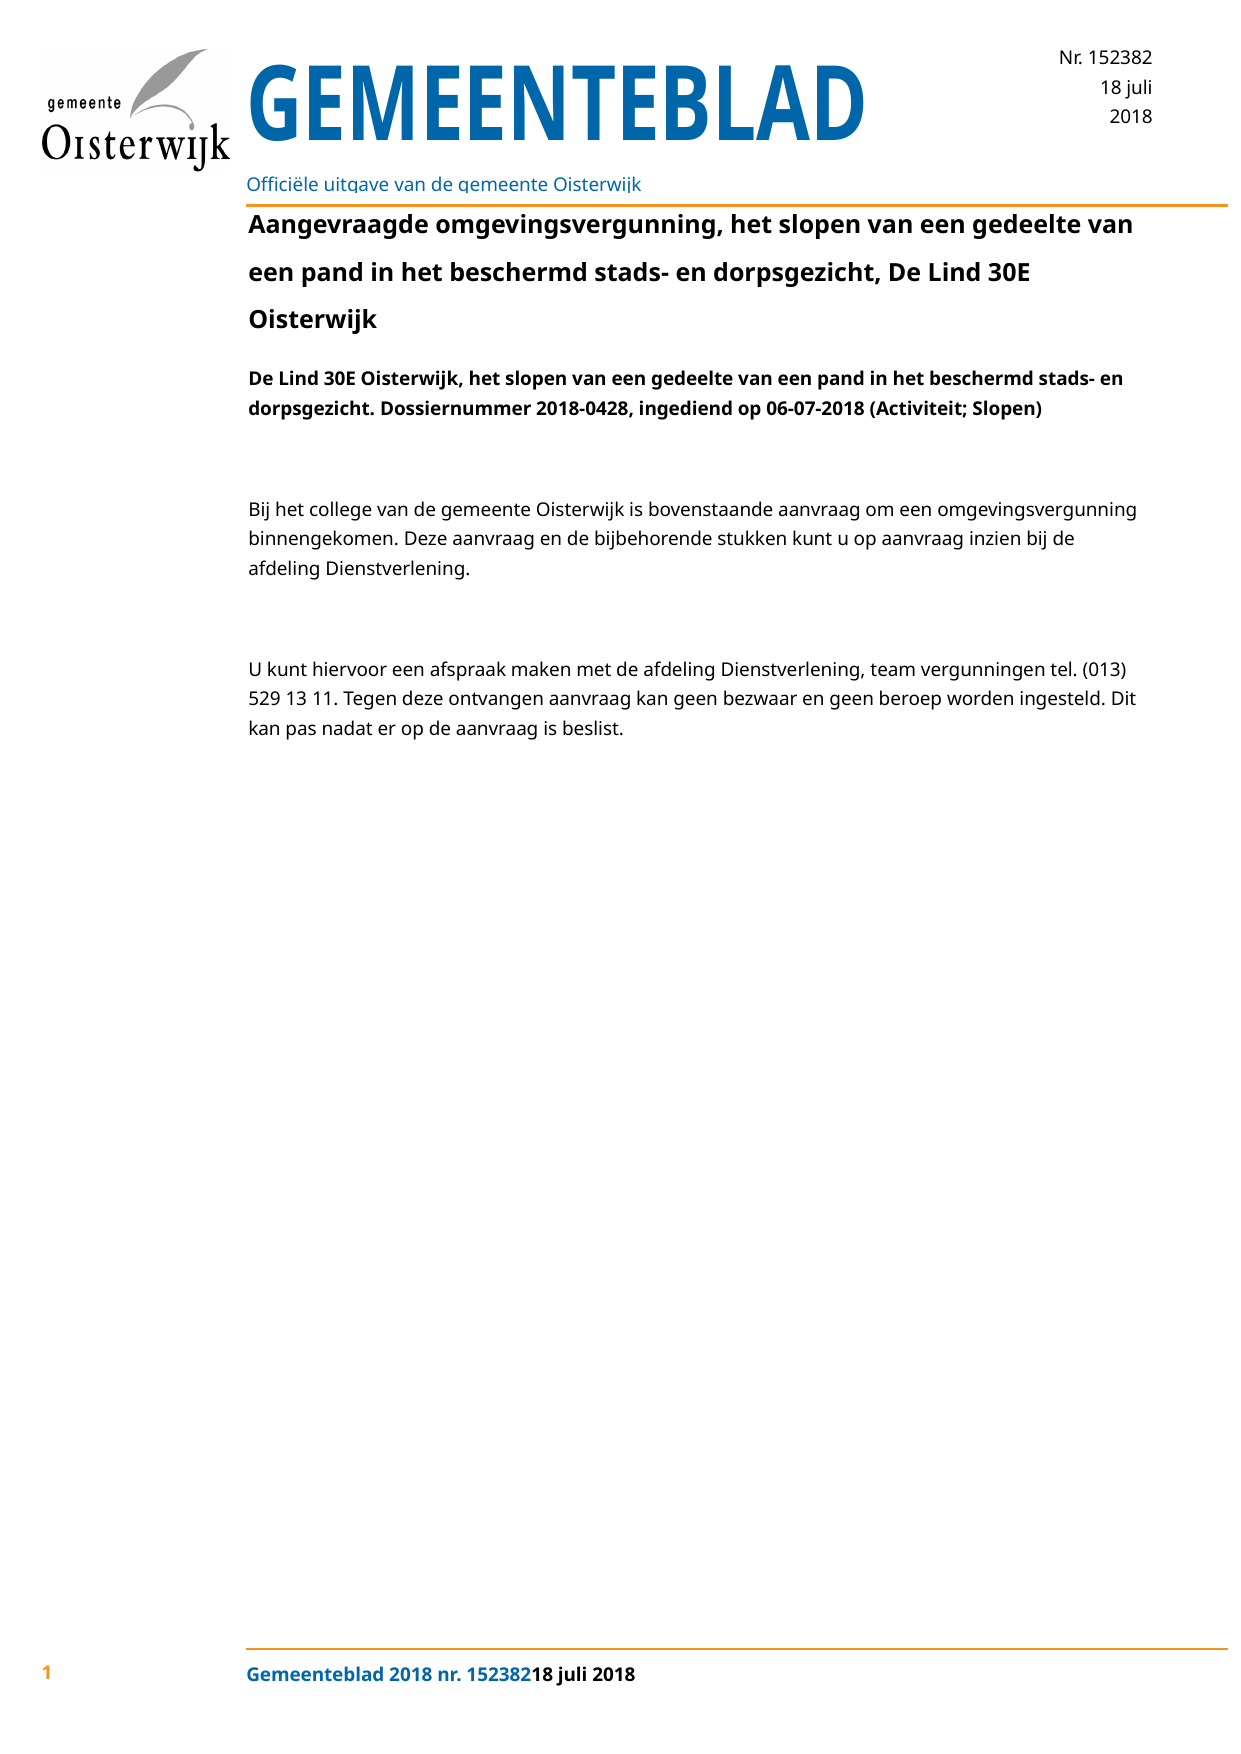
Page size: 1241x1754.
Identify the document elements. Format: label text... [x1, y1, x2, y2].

text U kunt hiervoor een afspraak maken met de afdeling Dienstverlening, team vergunningen tel. (013) 529 13 11. Tegen deze ontvangen aanvraag kan geen bezwaar en geen beroep worden ingesteld. Dit kan pas nadat er op de aanvraag is beslist. [248, 656, 1152, 741]
text Bij het college van de gemeente Oisterwijk is bovenstaande aanvraag om een omgevingsvergunning binnengekomen. Deze aanvraag en de bijbehorende stukken kunt u op aanvraag inzien bij de afdeling Dienstverlening. [248, 496, 1152, 581]
text Aangevraagde omgevingsvergunning, het slopen van een gedeelte van een pand in het beschermd stads- en dorpsgezicht, De Lind 30E Oisterwijk [248, 207, 1152, 336]
picture [41, 47, 231, 172]
text De Lind 30E Oisterwijk, het slopen van een gedeelte van een pand in het beschermd stads- en dorpsgezicht. Dossiernummer 2018-0428, ingediend op 06-07-2018 (Activiteit; Slopen) [248, 366, 1152, 421]
